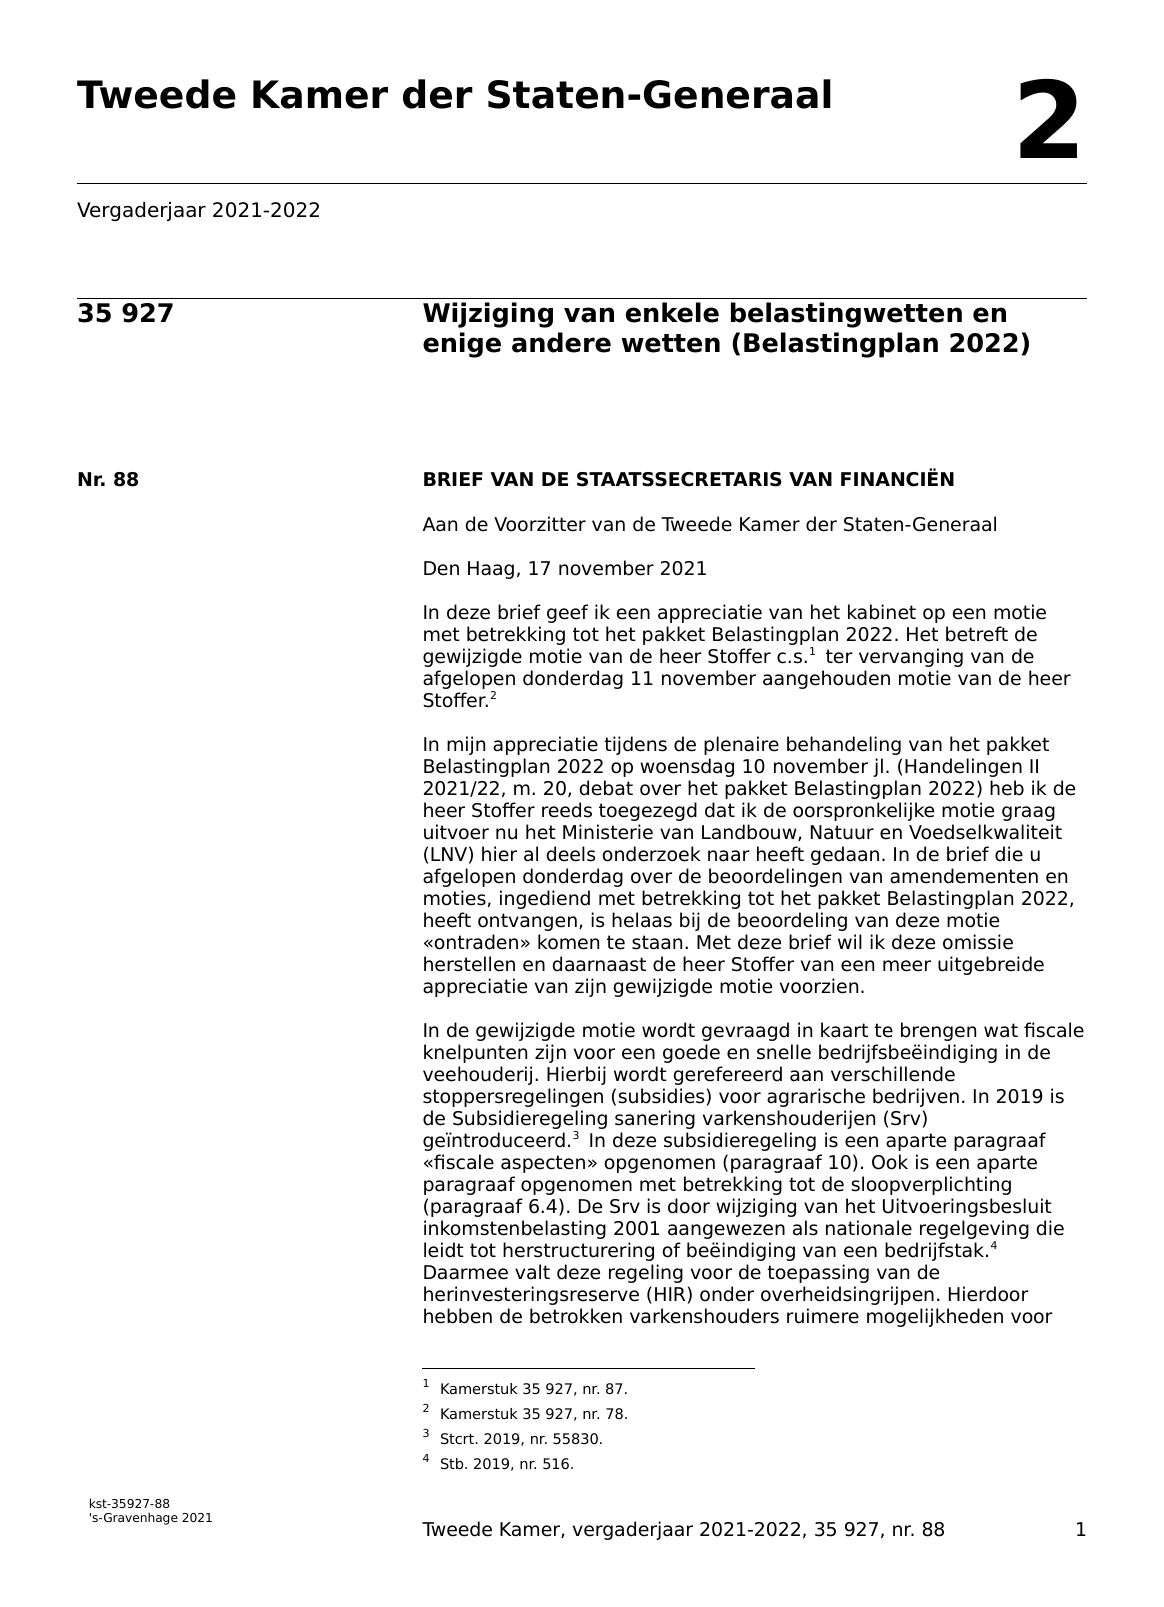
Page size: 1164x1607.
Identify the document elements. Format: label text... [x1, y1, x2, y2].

text Stb. 2019, nr. 516. [422, 1452, 1087, 1474]
text Stcrt. 2019, nr. 55830. [422, 1427, 1087, 1449]
text kst-35927-88 [88, 1497, 323, 1511]
subtitle 35 927 Wijziging van enkele belastingwetten en enige andere wetten (Belastingplan 2022) [77, 299, 1087, 358]
subtitle Nr. 88 BRIEF VAN DE STAATSSECRETARIS VAN FINANCIËN [77, 469, 1087, 491]
text In mijn appreciatie tijdens de plenaire behandeling van het pakket Belastingplan 2022 op woensdag 10 november jl. (Handelingen II 2021/22, m. 20, debat over het pakket Belastingplan 2022) heb ik de heer Stoffer reeds toegezegd dat ik de oorspronkelijke motie graag uitvoer nu het Ministerie van Landbouw, Natuur en Voedselkwaliteit (LNV) hier al deels onderzoek naar heeft gedaan. In de brief die u afgelopen donderdag over de beoordelingen van amendementen en moties, ingediend met betrekking tot het pakket Belastingplan 2022, heeft ontvangen, is helaas bij de beoordeling van deze motie «ontraden» komen te staan. Met deze brief wil ik deze omissie herstellen en daarnaast de heer Stoffer van een meer uitgebreide appreciatie van zijn gewijzigde motie voorzien. [422, 734, 1087, 998]
text In de gewijzigde motie wordt gevraagd in kaart te brengen wat fiscale knelpunten zijn voor een goede en snelle bedrijfsbeëindiging in de veehouderij. Hierbij wordt gerefereerd aan verschillende stoppersregelingen (subsidies) voor agrarische bedrijven. In 2019 is de Subsidieregeling sanering varkenshouderijen (Srv) geïntroduceerd. In deze subsidieregeling is een aparte paragraaf «fiscale aspecten» opgenomen (paragraaf 10). Ook is een aparte paragraaf opgenomen met betrekking tot de sloopverplichting (paragraaf 6.4). De Srv is door wijziging van het Uitvoeringsbesluit inkomstenbelasting 2001 aangewezen als nationale regelgeving die leidt tot herstructurering of beëindiging van een bedrijfstak. Daarmee valt deze regeling voor de toepassing van de herinvesteringsreserve (HIR) onder overheidsingrijpen. Hierdoor hebben de betrokken varkenshouders ruimere mogelijkheden voor [422, 1020, 1087, 1328]
table_header Tweede Kamer der Staten-Generaal [77, 59, 886, 183]
text Aan de Voorzitter van de Tweede Kamer der Staten-Generaal [422, 513, 1087, 536]
text Den Haag, 17 november 2021 [422, 558, 1087, 580]
table_cell Vergaderjaar 2021-2022 [77, 184, 1087, 298]
text Kamerstuk 35 927, nr. 87. [422, 1377, 1087, 1399]
table_header 2 [886, 59, 1087, 183]
text 's-Gravenhage 2021 [88, 1511, 323, 1525]
text Kamerstuk 35 927, nr. 78. [422, 1402, 1087, 1424]
text In deze brief geef ik een appreciatie van het kabinet op een motie met betrekking tot het pakket Belastingplan 2022. Het betreft de gewijzigde motie van de heer Stoffer c.s. ter vervanging van de afgelopen donderdag 11 november aangehouden motie van de heer Stoffer. [422, 602, 1087, 712]
